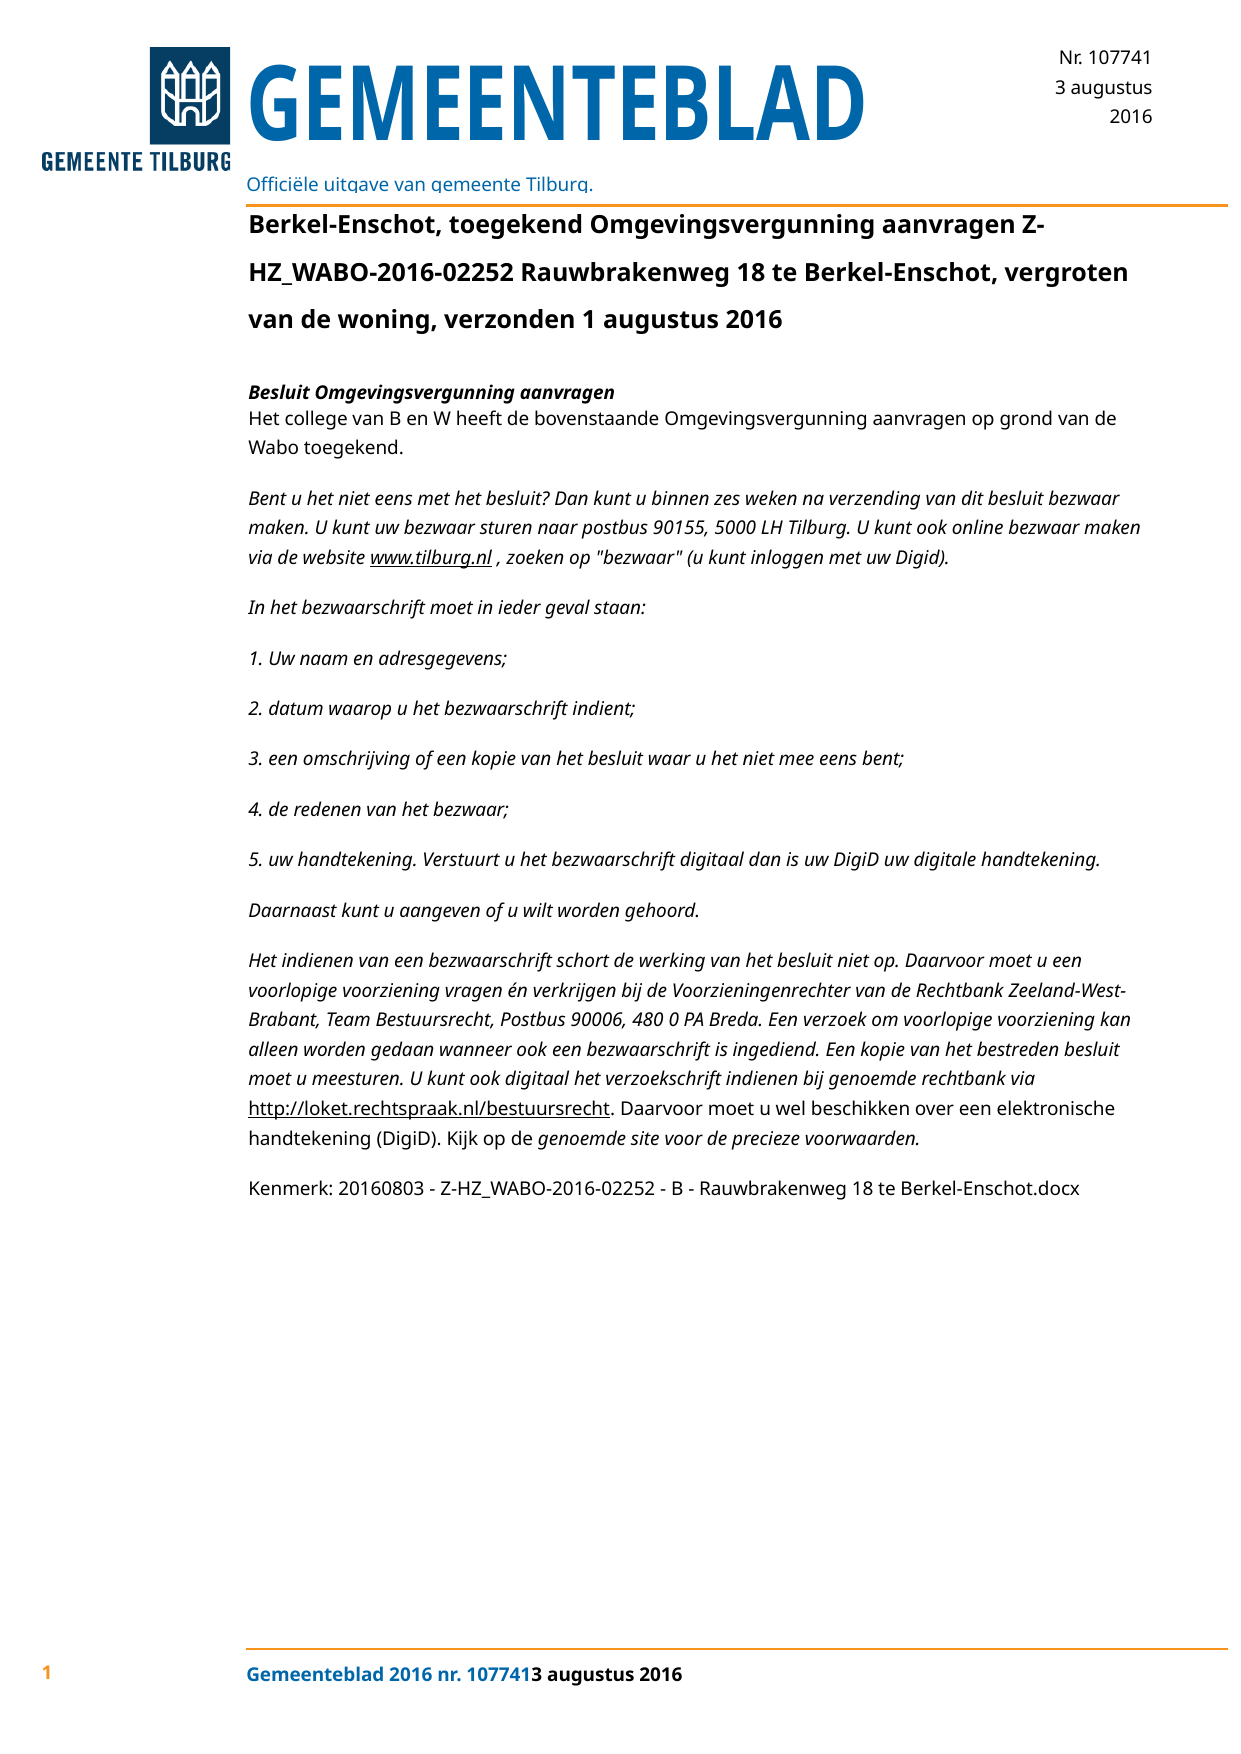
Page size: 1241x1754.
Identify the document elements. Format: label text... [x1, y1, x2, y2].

text 4. de redenen van het bezwaar; [248, 796, 1152, 822]
text Bent u het niet eens met het besluit? Dan kunt u binnen zes weken na verzending van dit besluit bezwaar maken. U kunt uw bezwaar sturen naar postbus 90155, 5000 LH Tilburg. U kunt ook online bezwaar maken via de website www.tilburg.nl , zoeken op "bezwaar" (u kunt inloggen met uw Digid). [248, 485, 1152, 570]
text 2. datum waarop u het bezwaarschrift indient; [248, 695, 1152, 721]
text Besluit Omgevingsvergunning aanvragen [248, 379, 1152, 405]
text 1. Uw naam en adresgegevens; [248, 645, 1152, 671]
text Daarnaast kunt u aangeven of u wilt worden gehoord. [248, 897, 1152, 923]
text 3. een omschrijving of een kopie van het besluit waar u het niet mee eens bent; [248, 746, 1152, 771]
picture [41, 47, 231, 172]
text Het indienen van een bezwaarschrift schort de werking van het besluit niet op. Daarvoor moet u een voorlopige voorziening vragen én verkrijgen bij de Voorzieningenrechter van de Rechtbank Zeeland-West-Brabant, Team Bestuursrecht, Postbus 90006, 480 0 PA Breda. Een verzoek om voorlopige voorziening kan alleen worden gedaan wanneer ook een bezwaarschrift is ingediend. Een kopie van het bestreden besluit moet u meesturen. U kunt ook digitaal het verzoekschrift indienen bij genoemde rechtbank via http://loket.rechtspraak.nl/bestuursrecht. Daarvoor moet u wel beschikken over een elektronische handtekening (DigiD). Kijk op de genoemde site voor de precieze voorwaarden. [248, 947, 1152, 1151]
text 5. uw handtekening. Verstuurt u het bezwaarschrift digitaal dan is uw DigiD uw digitale handtekening. [248, 846, 1152, 872]
text Kenmerk: 20160803 - Z-HZ_WABO-2016-02252 - B - Rauwbrakenweg 18 te Berkel-Enschot.docx [248, 1175, 1152, 1201]
text Berkel-Enschot, toegekend Omgevingsvergunning aanvragen Z-HZ_WABO-2016-02252 Rauwbrakenweg 18 te Berkel-Enschot, vergroten van de woning, verzonden 1 augustus 2016 [248, 207, 1152, 336]
text In het bezwaarschrift moet in ieder geval staan: [248, 594, 1152, 620]
text Het college van B en W heeft de bovenstaande Omgevingsvergunning aanvragen op grond van de Wabo toegekend. [248, 405, 1152, 460]
